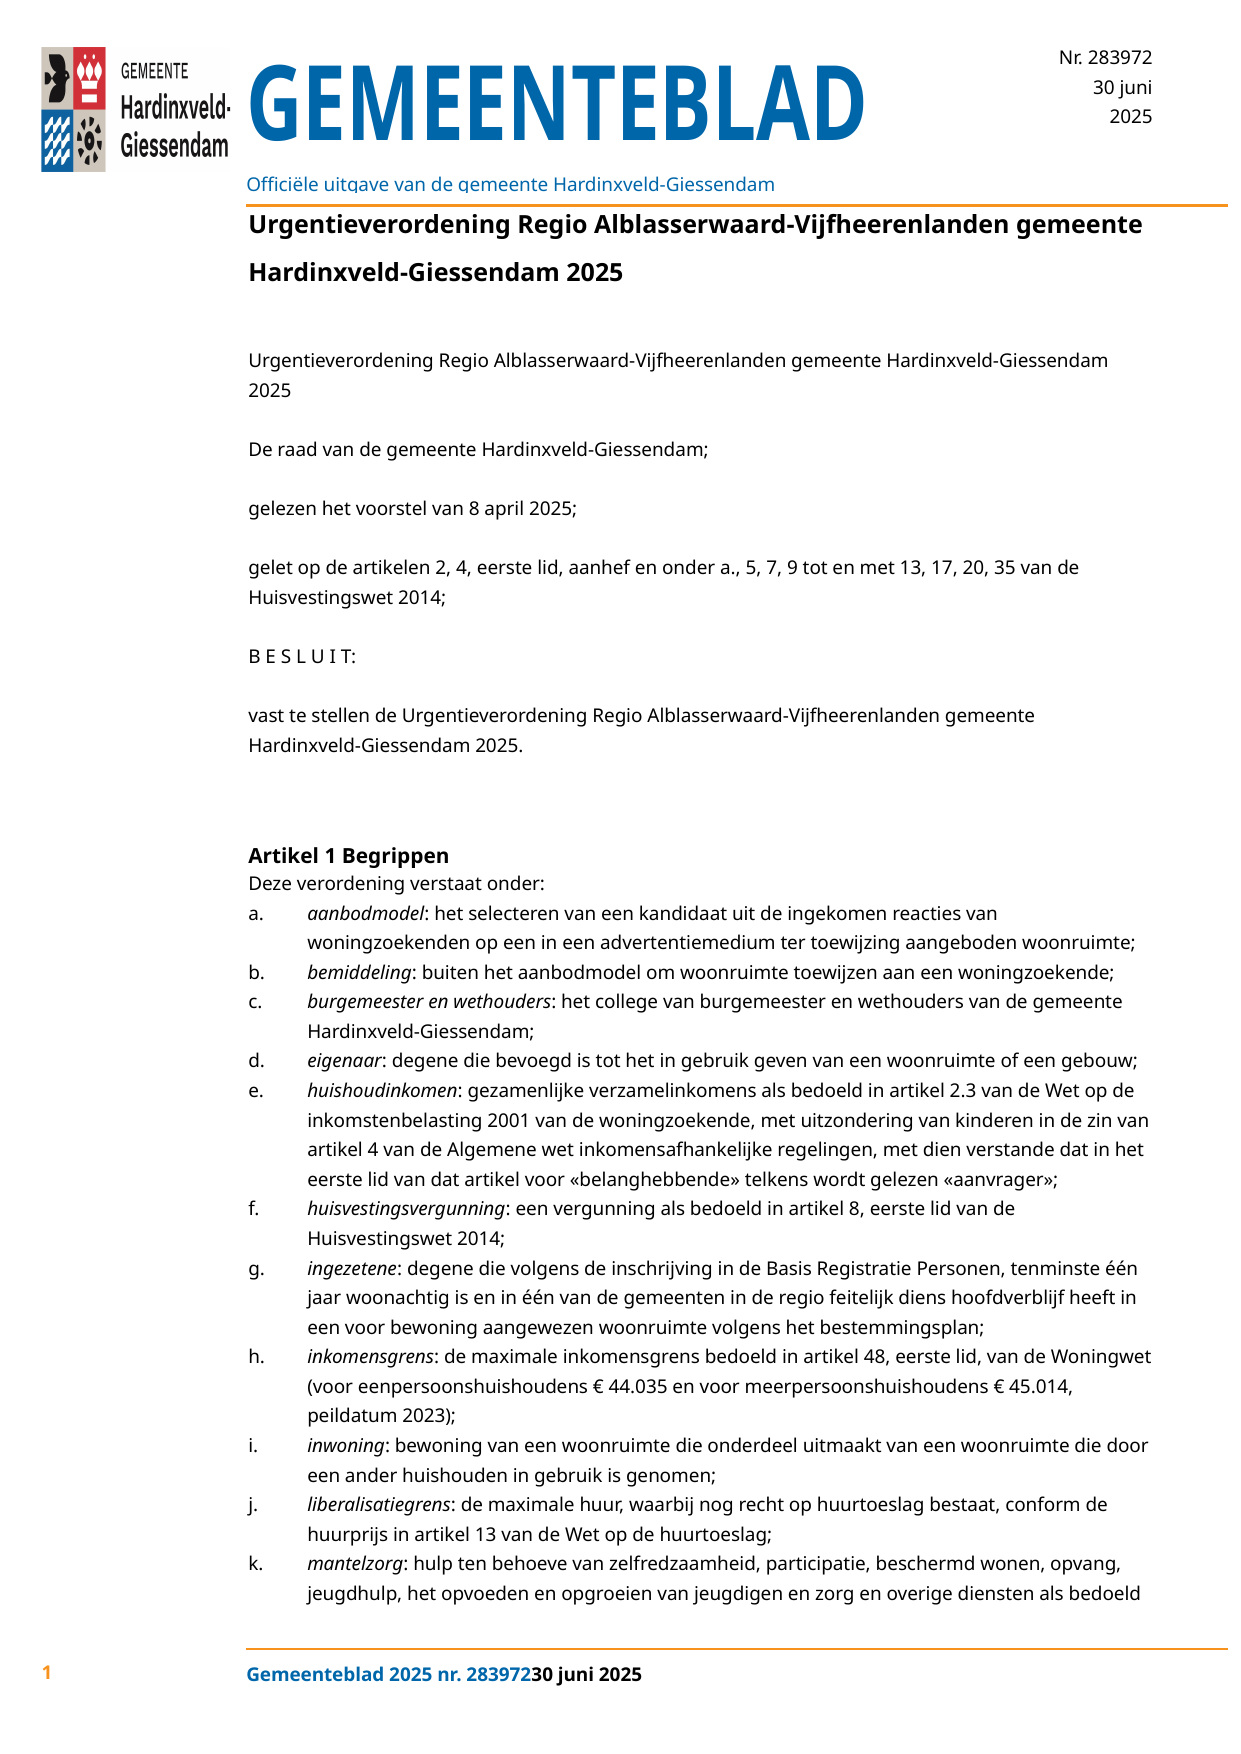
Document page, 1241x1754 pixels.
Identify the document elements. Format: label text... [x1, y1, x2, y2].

text vast te stellen de Urgentieverordening Regio Alblasserwaard-Vijfheerenlanden gemeente Hardinxveld-Giessendam 2025. [248, 702, 1152, 758]
text Artikel 1 Begrippen [248, 842, 1152, 870]
list ingezetene: degene die volgens de inschrijving in de Basis Registratie Personen, tenminste één jaar woonachtig is en in één van de gemeenten in de regio feitelijk diens hoofdverblijf heeft in een voor bewoning aangewezen woonruimte volgens het bestemmingsplan; [248, 1255, 1152, 1339]
list bemiddeling: buiten het aanbodmodel om woonruimte toewijzen aan een woningzoekende; [248, 959, 1152, 984]
text B E S L U I T: [248, 643, 1152, 669]
list huisvestingsvergunning: een vergunning als bedoeld in artikel 8, eerste lid van de Huisvestingswet 2014; [248, 1196, 1152, 1251]
list eigenaar: degene die bevoegd is tot het in gebruik geven van een woonruimte of een gebouw; [248, 1048, 1152, 1073]
text De raad van de gemeente Hardinxveld-Giessendam; [248, 436, 1152, 462]
text Urgentieverordening Regio Alblasserwaard-Vijfheerenlanden gemeente Hardinxveld-Giessendam 2025 [248, 347, 1152, 403]
text Urgentieverordening Regio Alblasserwaard-Vijfheerenlanden gemeente Hardinxveld-Giessendam 2025 [248, 207, 1152, 288]
text gelet op de artikelen 2, 4, eerste lid, aanhef en onder a., 5, 7, 9 tot en met 13, 17, 20, 35 van de Huisvestingswet 2014; [248, 554, 1152, 610]
picture [41, 47, 231, 172]
list burgemeester en wethouders: het college van burgemeester en wethouders van de gemeente Hardinxveld-Giessendam; [248, 988, 1152, 1044]
list liberalisatiegrens: de maximale huur, waarbij nog recht op huurtoeslag bestaat, conform de huurprijs in artikel 13 van de Wet op de huurtoeslag; [248, 1491, 1152, 1547]
text gelezen het voorstel van 8 april 2025; [248, 495, 1152, 521]
list aanbodmodel: het selecteren van een kandidaat uit de ingekomen reacties van woningzoekenden op een in een advertentiemedium ter toewijzing aangeboden woonruimte; [248, 900, 1152, 955]
list inkomensgrens: de maximale inkomensgrens bedoeld in artikel 48, eerste lid, van de Woningwet (voor eenpersoonshuishoudens € 44.035 en voor meerpersoonshuishoudens € 45.014, peildatum 2023); [248, 1343, 1152, 1428]
list inwoning: bewoning van een woonruimte die onderdeel uitmaakt van een woonruimte die door een ander huishouden in gebruik is genomen; [248, 1432, 1152, 1487]
list mantelzorg: hulp ten behoeve van zelfredzaamheid, participatie, beschermd wonen, opvang, jeugdhulp, het opvoeden en opgroeien van jeugdigen en zorg en overige diensten als bedoeld [248, 1551, 1152, 1606]
list huishoudinkomen: gezamenlijke verzamelinkomens als bedoeld in artikel 2.3 van de Wet op de inkomstenbelasting 2001 van de woningzoekende, met uitzondering van kinderen in de zin van artikel 4 van de Algemene wet inkomensafhankelijke regelingen, met dien verstande dat in het eerste lid van dat artikel voor «belanghebbende» telkens wordt gelezen «aanvrager»; [248, 1077, 1152, 1192]
text Deze verordening verstaat onder: [248, 870, 1152, 896]
